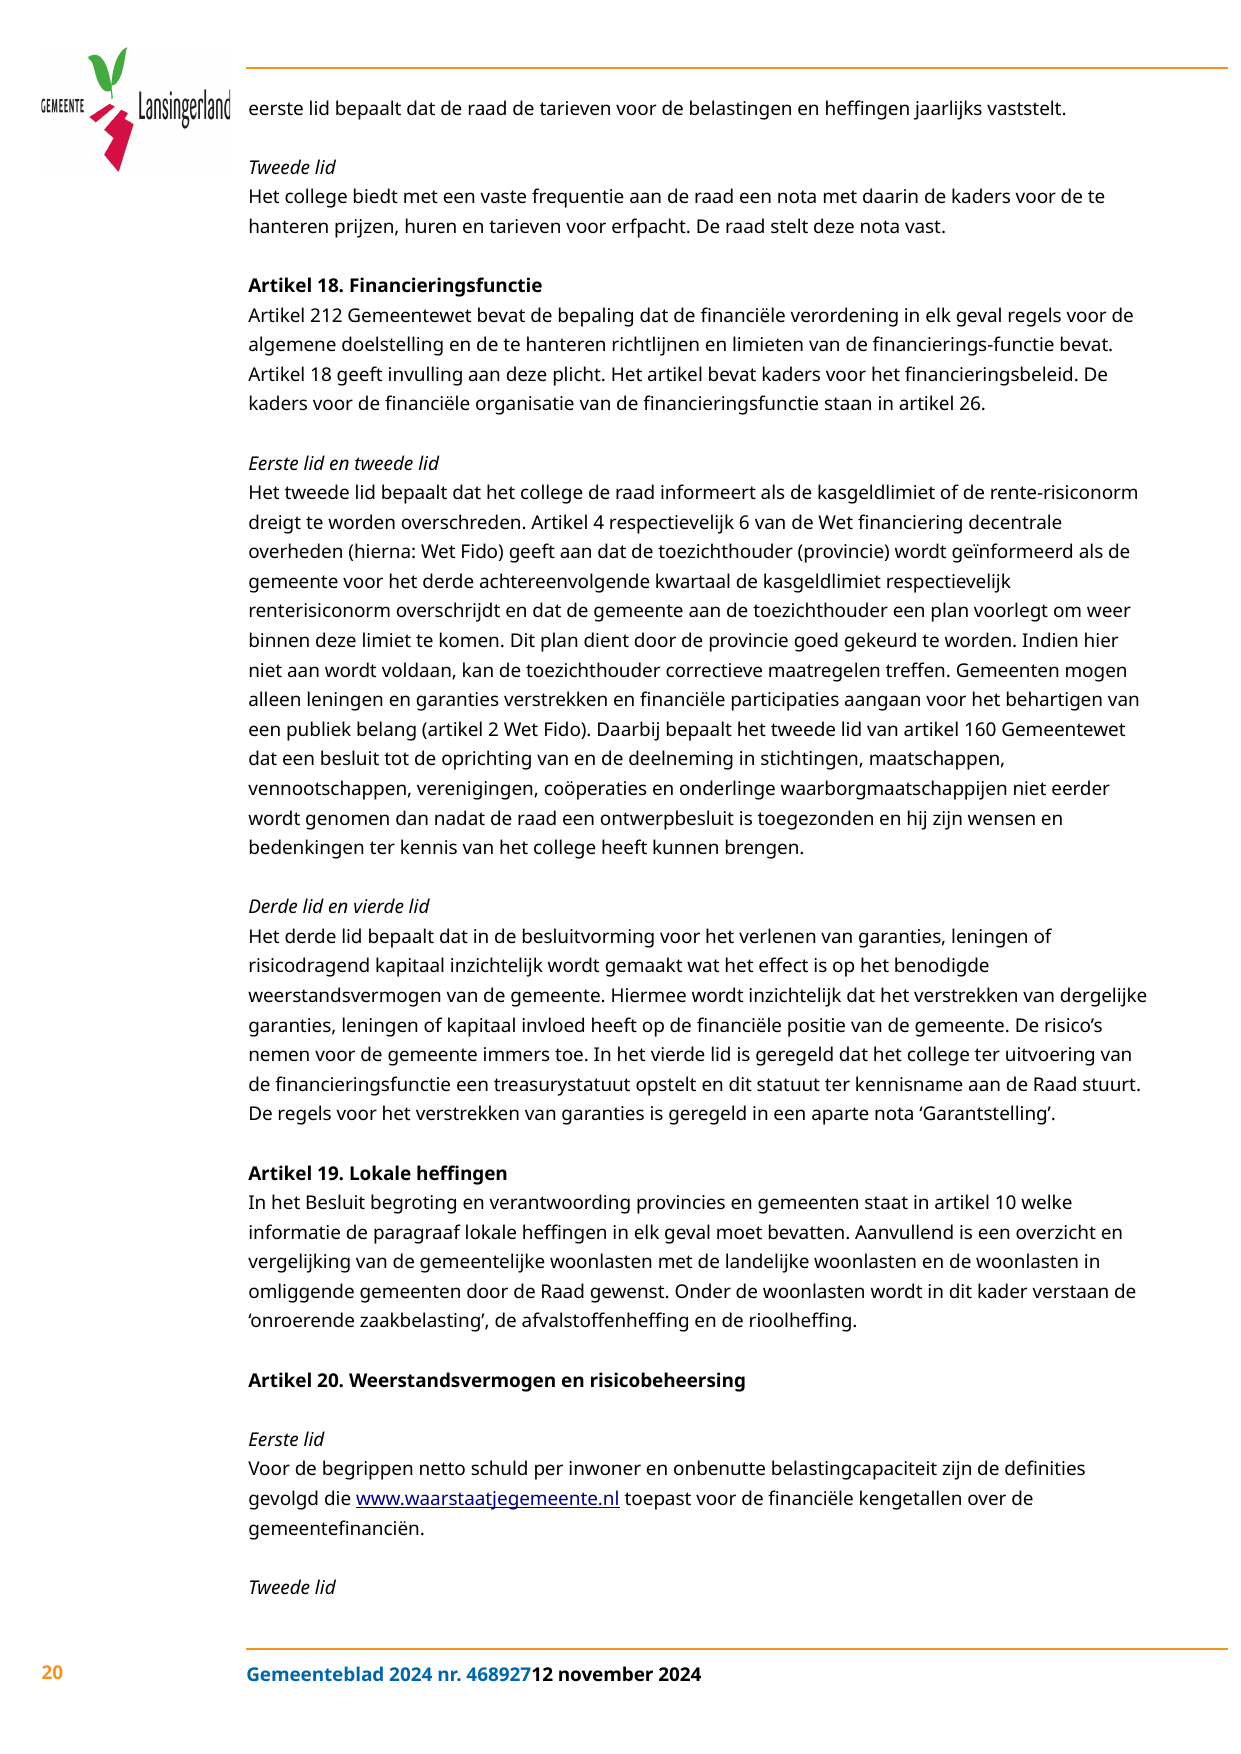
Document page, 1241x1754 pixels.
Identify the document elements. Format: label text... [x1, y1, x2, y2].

text Derde lid en vierde lid [248, 893, 1152, 919]
text eerste lid bepaalt dat de raad de tarieven voor de belastingen en heffingen jaarlijks vaststelt. [248, 95, 1152, 121]
text Artikel 212 Gemeentewet bevat de bepaling dat de financiële verordening in elk geval regels voor de algemene doelstelling en de te hanteren richtlijnen en limieten van de financierings-functie bevat. Artikel 18 geeft invulling aan deze plicht. Het artikel bevat kaders voor het financieringsbeleid. De kaders voor de financiële organisatie van de financieringsfunctie staan in artikel 26. [248, 302, 1152, 416]
text In het Besluit begroting en verantwoording provincies en gemeenten staat in artikel 10 welke informatie de paragraaf lokale heffingen in elk geval moet bevatten. Aanvullend is een overzicht en vergelijking van de gemeentelijke woonlasten met de landelijke woonlasten en de woonlasten in omliggende gemeenten door de Raad gewenst. Onder de woonlasten wordt in dit kader verstaan de ‘onroerende zaakbelasting’, de afvalstoffenheffing en de rioolheffing. [248, 1189, 1152, 1333]
text Het tweede lid bepaalt dat het college de raad informeert als de kasgeldlimiet of de rente-risiconorm dreigt te worden overschreden. Artikel 4 respectievelijk 6 van de Wet financiering decentrale overheden (hierna: Wet Fido) geeft aan dat de toezichthouder (provincie) wordt geïnformeerd als de gemeente voor het derde achtereenvolgende kwartaal de kasgeldlimiet respectievelijk renterisiconorm overschrijdt en dat de gemeente aan de toezichthouder een plan voorlegt om weer binnen deze limiet te komen. Dit plan dient door de provincie goed gekeurd te worden. Indien hier niet aan wordt voldaan, kan de toezichthouder correctieve maatregelen treffen. Gemeenten mogen alleen leningen en garanties verstrekken en financiële participaties aangaan voor het behartigen van een publiek belang (artikel 2 Wet Fido). Daarbij bepaalt het tweede lid van artikel 160 Gemeentewet dat een besluit tot de oprichting van en de deelneming in stichtingen, maatschappen, vennootschappen, verenigingen, coöperaties en onderlinge waarborgmaatschappijen niet eerder wordt genomen dan nadat de raad een ontwerpbesluit is toegezonden en hij zijn wensen en bedenkingen ter kennis van het college heeft kunnen brengen. [248, 479, 1152, 860]
text Tweede lid [248, 1574, 1152, 1600]
picture [41, 47, 231, 172]
text Artikel 19. Lokale heffingen [248, 1160, 1152, 1186]
text Artikel 18. Financieringsfunctie [248, 272, 1152, 298]
text Eerste lid [248, 1426, 1152, 1452]
text Voor de begrippen netto schuld per inwoner en onbenutte belastingcapaciteit zijn de definities gevolgd die www.waarstaatjegemeente.nl toepast voor de financiële kengetallen over de gemeentefinanciën. [248, 1456, 1152, 1541]
text Het derde lid bepaalt dat in de besluitvorming voor het verlenen van garanties, leningen of risicodragend kapitaal inzichtelijk wordt gemaakt wat het effect is op het benodigde weerstandsvermogen van de gemeente. Hiermee wordt inzichtelijk dat het verstrekken van dergelijke garanties, leningen of kapitaal invloed heeft op de financiële positie van de gemeente. De risico’s nemen voor de gemeente immers toe. In het vierde lid is geregeld dat het college ter uitvoering van de financieringsfunctie een treasurystatuut opstelt en dit statuut ter kennisname aan de Raad stuurt. De regels voor het verstrekken van garanties is geregeld in een aparte nota ‘Garantstelling’. [248, 923, 1152, 1126]
text Artikel 20. Weerstandsvermogen en risicobeheersing [248, 1367, 1152, 1393]
text Tweede lid [248, 154, 1152, 180]
text Het college biedt met een vaste frequentie aan de raad een nota met daarin de kaders voor de te hanteren prijzen, huren en tarieven voor erfpacht. De raad stelt deze nota vast. [248, 183, 1152, 239]
text Eerste lid en tweede lid [248, 450, 1152, 476]
